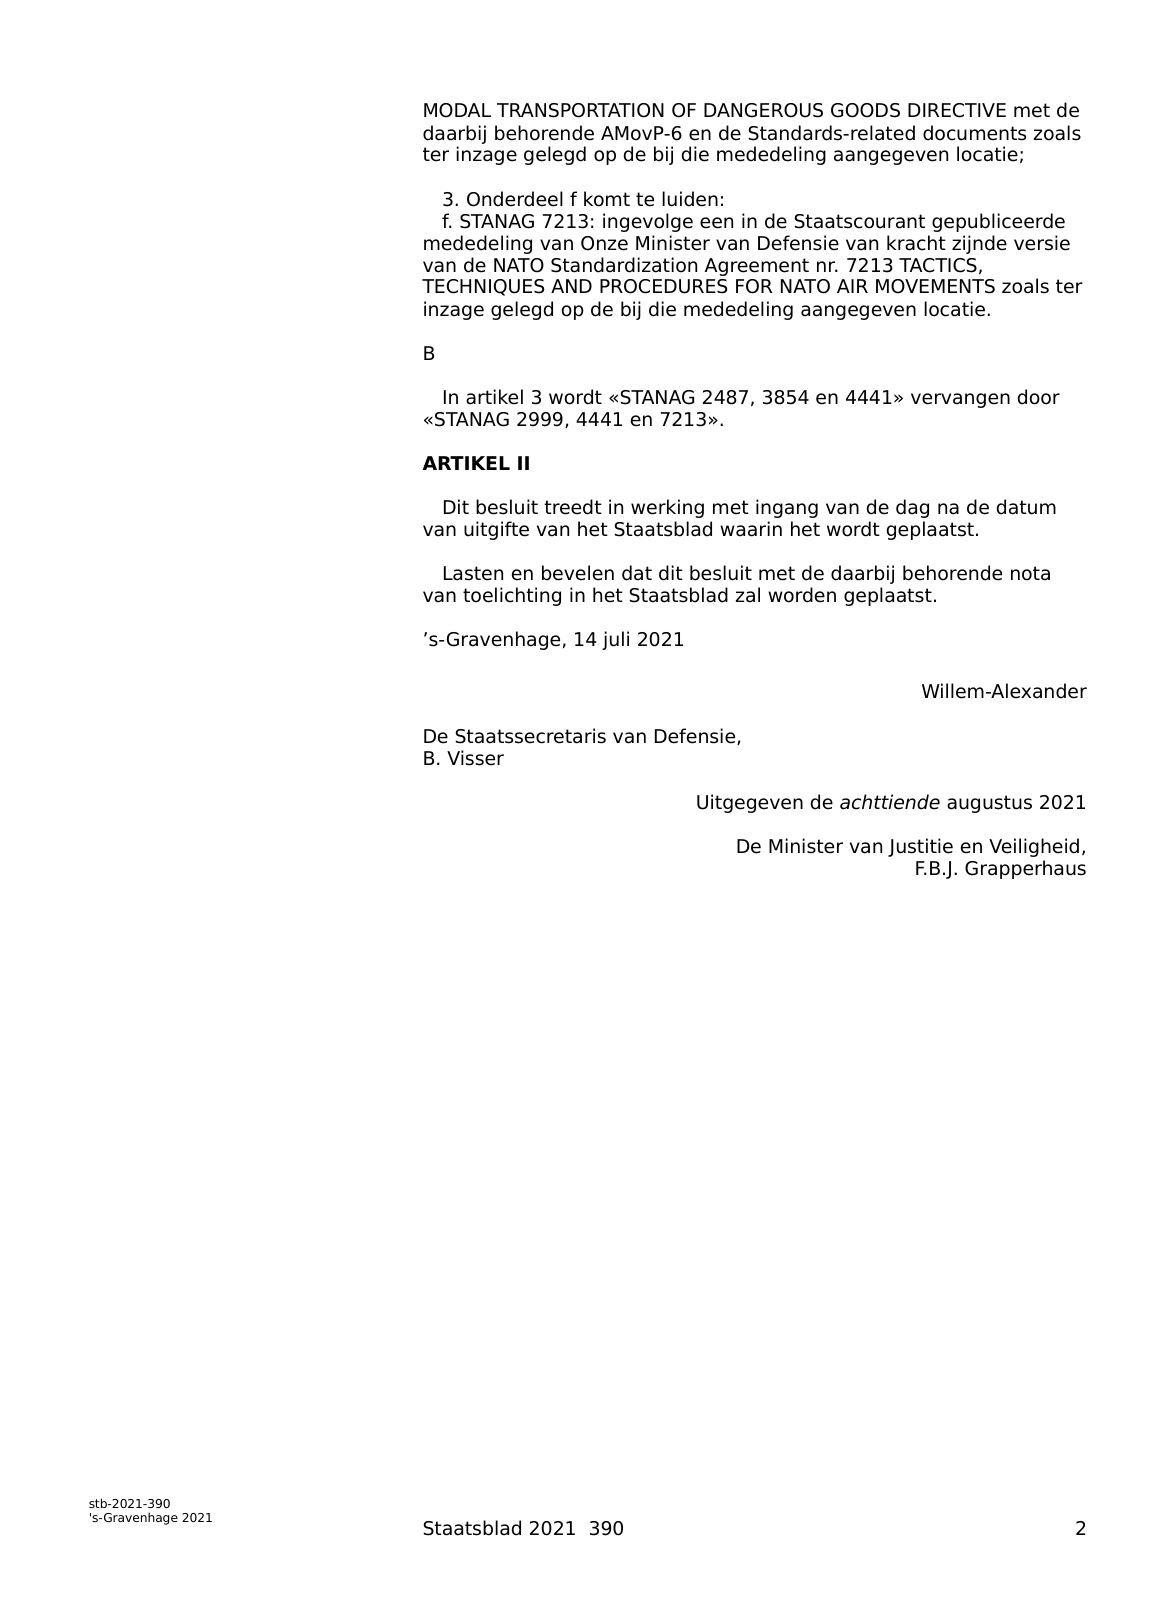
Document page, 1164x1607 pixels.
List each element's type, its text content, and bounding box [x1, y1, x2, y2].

text Willem-Alexander [422, 681, 1087, 703]
text Uitgegeven de achttiende augustus 2021 [422, 792, 1087, 814]
text stb-2021-390 [88, 1497, 323, 1511]
text Lasten en bevelen dat dit besluit met de daarbij behorende nota van toelichting in het Staatsblad zal worden geplaatst. [422, 563, 1087, 607]
text De Staatssecretaris van Defensie, B. Visser [422, 726, 1087, 769]
text De Minister van Justitie en Veiligheid, F.B.J. Grapperhaus [422, 836, 1087, 880]
text MODAL TRANSPORTATION OF DANGEROUS GOODS DIRECTIVE met de daarbij behorende AMovP-6 en de Standards-related documents zoals ter inzage gelegd op de bij die mededeling aangegeven locatie; [422, 100, 1087, 166]
text ’s-Gravenhage, 14 juli 2021 [422, 629, 1087, 651]
text f. STANAG 7213: ingevolge een in de Staatscourant gepubliceerde mededeling van Onze Minister van Defensie van kracht zijnde versie van de NATO Standardization Agreement nr. 7213 TACTICS, TECHNIQUES AND PROCEDURES FOR NATO AIR MOVEMENTS zoals ter inzage gelegd op de bij die mededeling aangegeven locatie. [422, 211, 1087, 320]
text B [422, 343, 1087, 364]
text Dit besluit treedt in werking met ingang van de dag na de datum van uitgifte van het Staatsblad waarin het wordt geplaatst. [422, 497, 1087, 541]
subtitle ARTIKEL II [422, 453, 1087, 475]
text In artikel 3 wordt «STANAG 2487, 3854 en 4441» vervangen door «STANAG 2999, 4441 en 7213». [422, 387, 1087, 431]
text 's-Gravenhage 2021 [88, 1511, 323, 1525]
text 3. Onderdeel f komt te luiden: [422, 188, 1087, 211]
